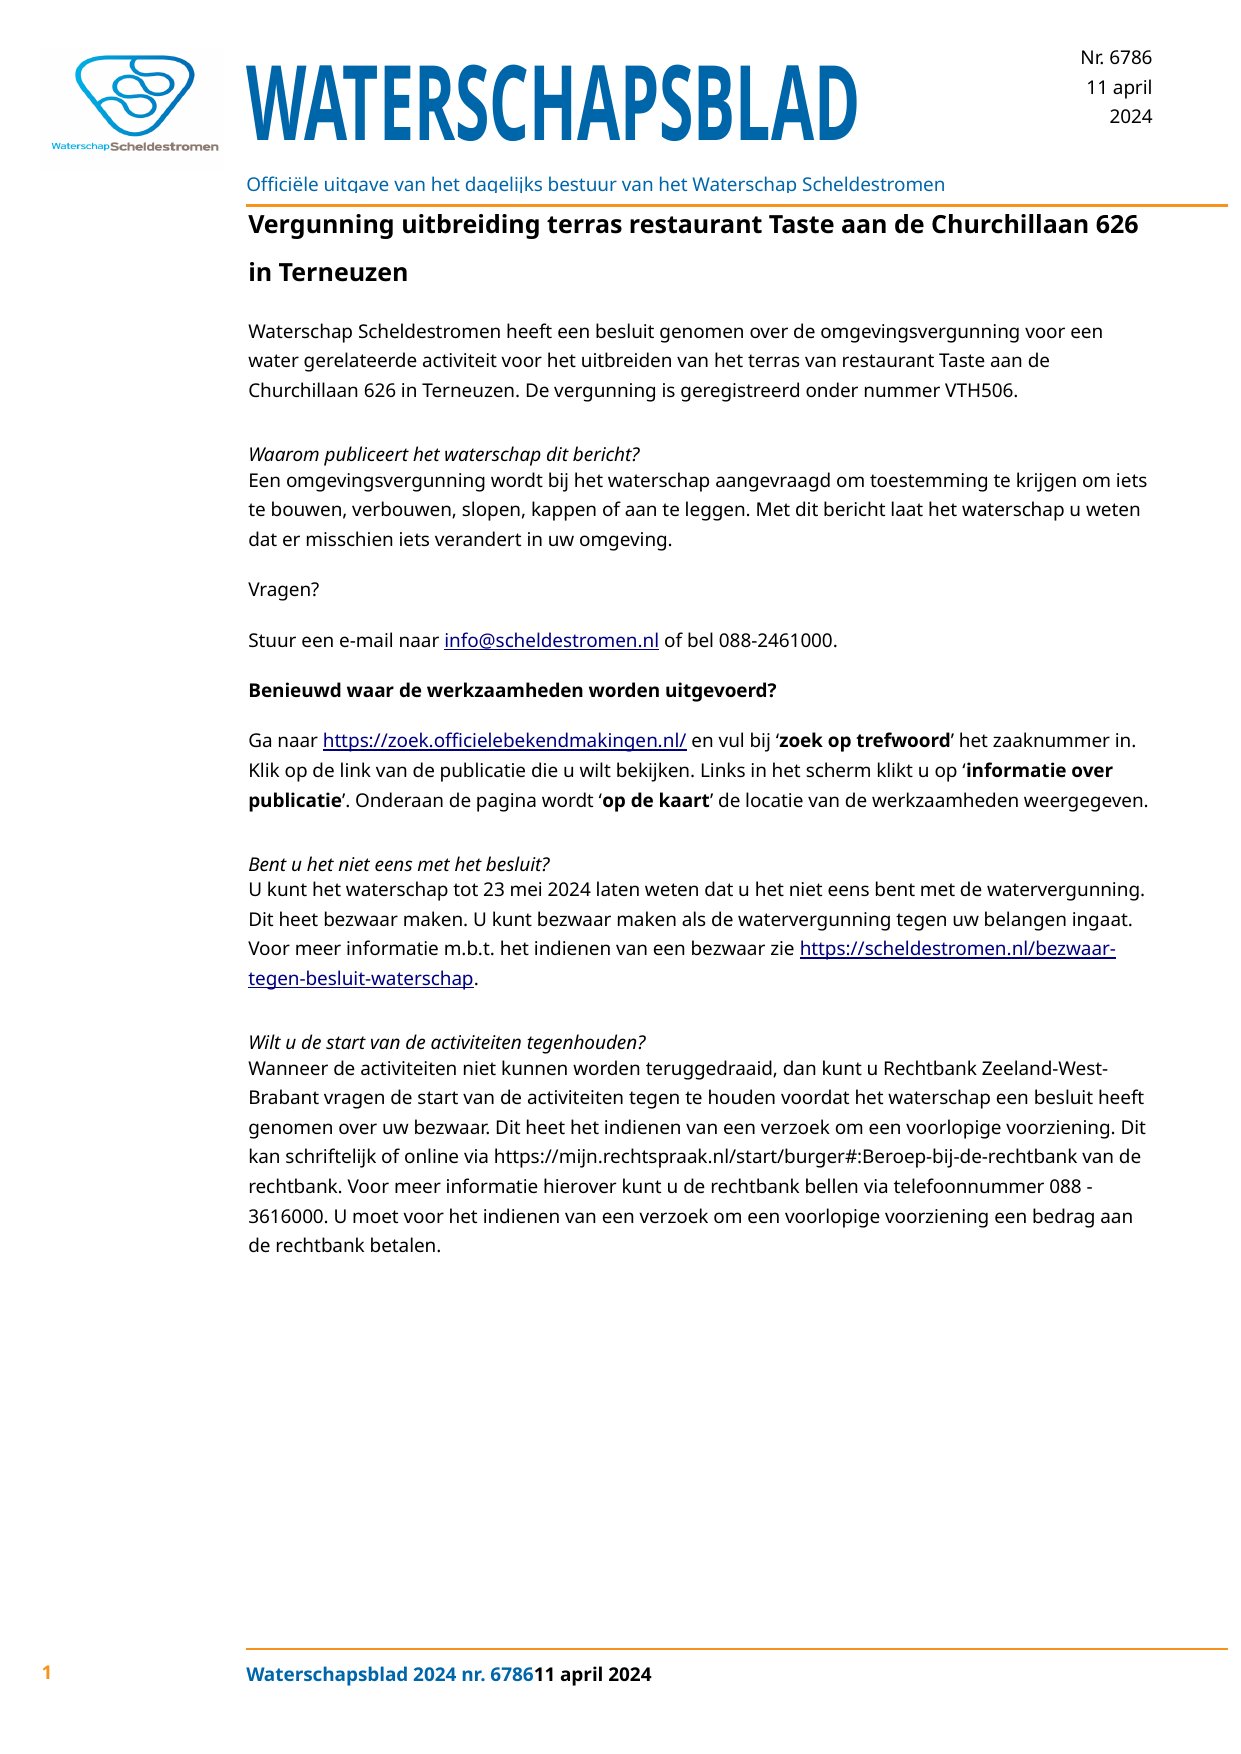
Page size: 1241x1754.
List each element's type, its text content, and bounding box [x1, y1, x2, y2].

text U kunt het waterschap tot 23 mei 2024 laten weten dat u het niet eens bent met de watervergunning. Dit heet bezwaar maken. U kunt bezwaar maken als de watervergunning tegen uw belangen ingaat. Voor meer informatie m.b.t. het indienen van een bezwaar zie https://scheldestromen.nl/bezwaar-tegen-besluit-waterschap. [248, 876, 1152, 991]
text Wilt u de start van de activiteiten tegenhouden? [248, 1029, 1152, 1055]
text Waterschap Scheldestromen heeft een besluit genomen over de omgevingsvergunning voor een water gerelateerde activiteit voor het uitbreiden van het terras van restaurant Taste aan de Churchillaan 626 in Terneuzen. De vergunning is geregistreerd onder nummer VTH506. [248, 318, 1152, 403]
text Stuur een e-mail naar info@scheldestromen.nl of bel 088-2461000. [248, 627, 1152, 652]
text Waarom publiceert het waterschap dit bericht? [248, 441, 1152, 467]
text Een omgevingsvergunning wordt bij het waterschap aangevraagd om toestemming te krijgen om iets te bouwen, verbouwen, slopen, kappen of aan te leggen. Met dit bericht laat het waterschap u weten dat er misschien iets verandert in uw omgeving. [248, 467, 1152, 552]
picture [41, 47, 231, 172]
text Vergunning uitbreiding terras restaurant Taste aan de Churchillaan 626 in Terneuzen [248, 207, 1152, 288]
text Ga naar https://zoek.officielebekendmakingen.nl/ en vul bij ‘zoek op trefwoord’ het zaaknummer in. Klik op de link van de publicatie die u wilt bekijken. Links in het scherm klikt u op ‘informatie over publicatie’. Onderaan de pagina wordt ‘op de kaart’ de locatie van de werkzaamheden weergegeven. [248, 728, 1152, 812]
text Wanneer de activiteiten niet kunnen worden teruggedraaid, dan kunt u Rechtbank Zeeland-West-Brabant vragen de start van de activiteiten tegen te houden voordat het waterschap een besluit heeft genomen over uw bezwaar. Dit heet het indienen van een verzoek om een voorlopige voorziening. Dit kan schriftelijk of online via https://mijn.rechtspraak.nl/start/burger#:Beroep-bij-de-rechtbank van de rechtbank. Voor meer informatie hierover kunt u de rechtbank bellen via telefoonnummer 088 - 3616000. U moet voor het indienen van een verzoek om een voorlopige voorziening een bedrag aan de rechtbank betalen. [248, 1055, 1152, 1258]
text Benieuwd waar de werkzaamheden worden uitgevoerd? [248, 677, 1152, 703]
text Bent u het niet eens met het besluit? [248, 851, 1152, 876]
text Vragen? [248, 576, 1152, 602]
